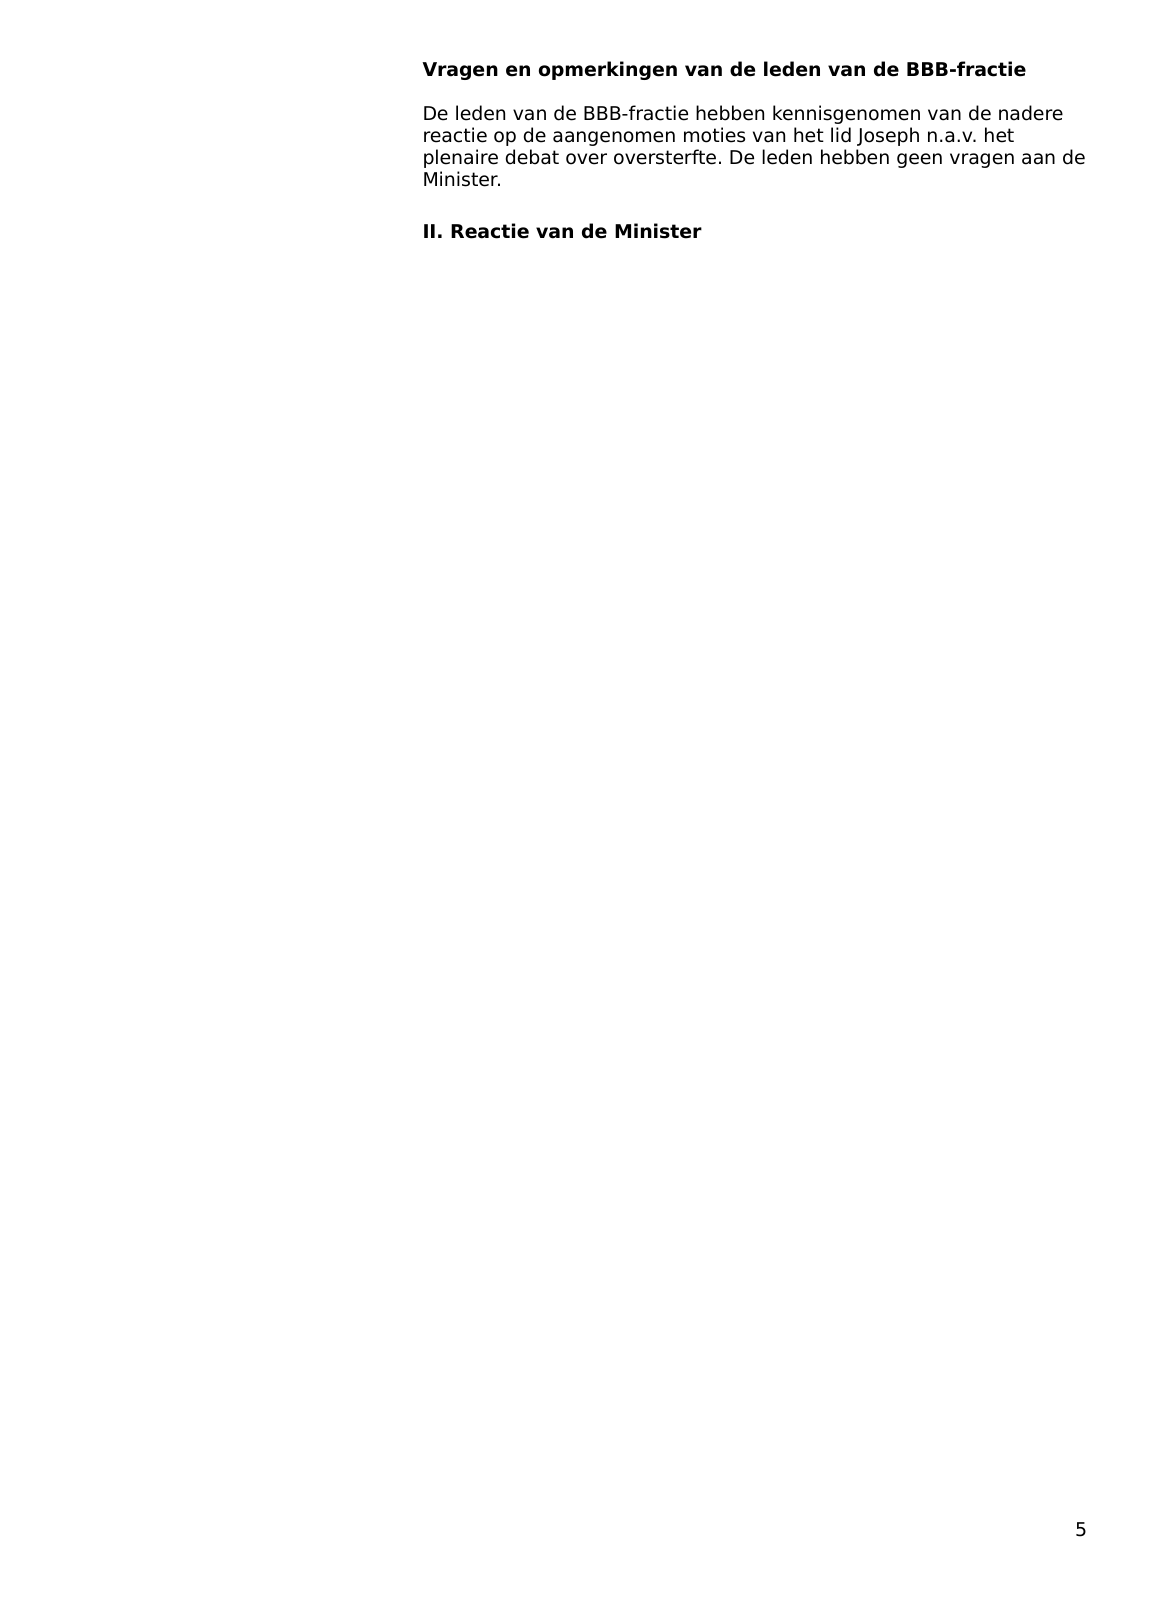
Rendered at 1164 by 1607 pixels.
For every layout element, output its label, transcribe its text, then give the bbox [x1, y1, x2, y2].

subtitle Vragen en opmerkingen van de leden van de BBB-fractie [422, 59, 1087, 81]
subtitle II. Reactie van de Minister [422, 221, 1087, 243]
text De leden van de BBB-fractie hebben kennisgenomen van de nadere reactie op de aangenomen moties van het lid Joseph n.a.v. het plenaire debat over oversterfte. De leden hebben geen vragen aan de Minister. [422, 103, 1087, 191]
